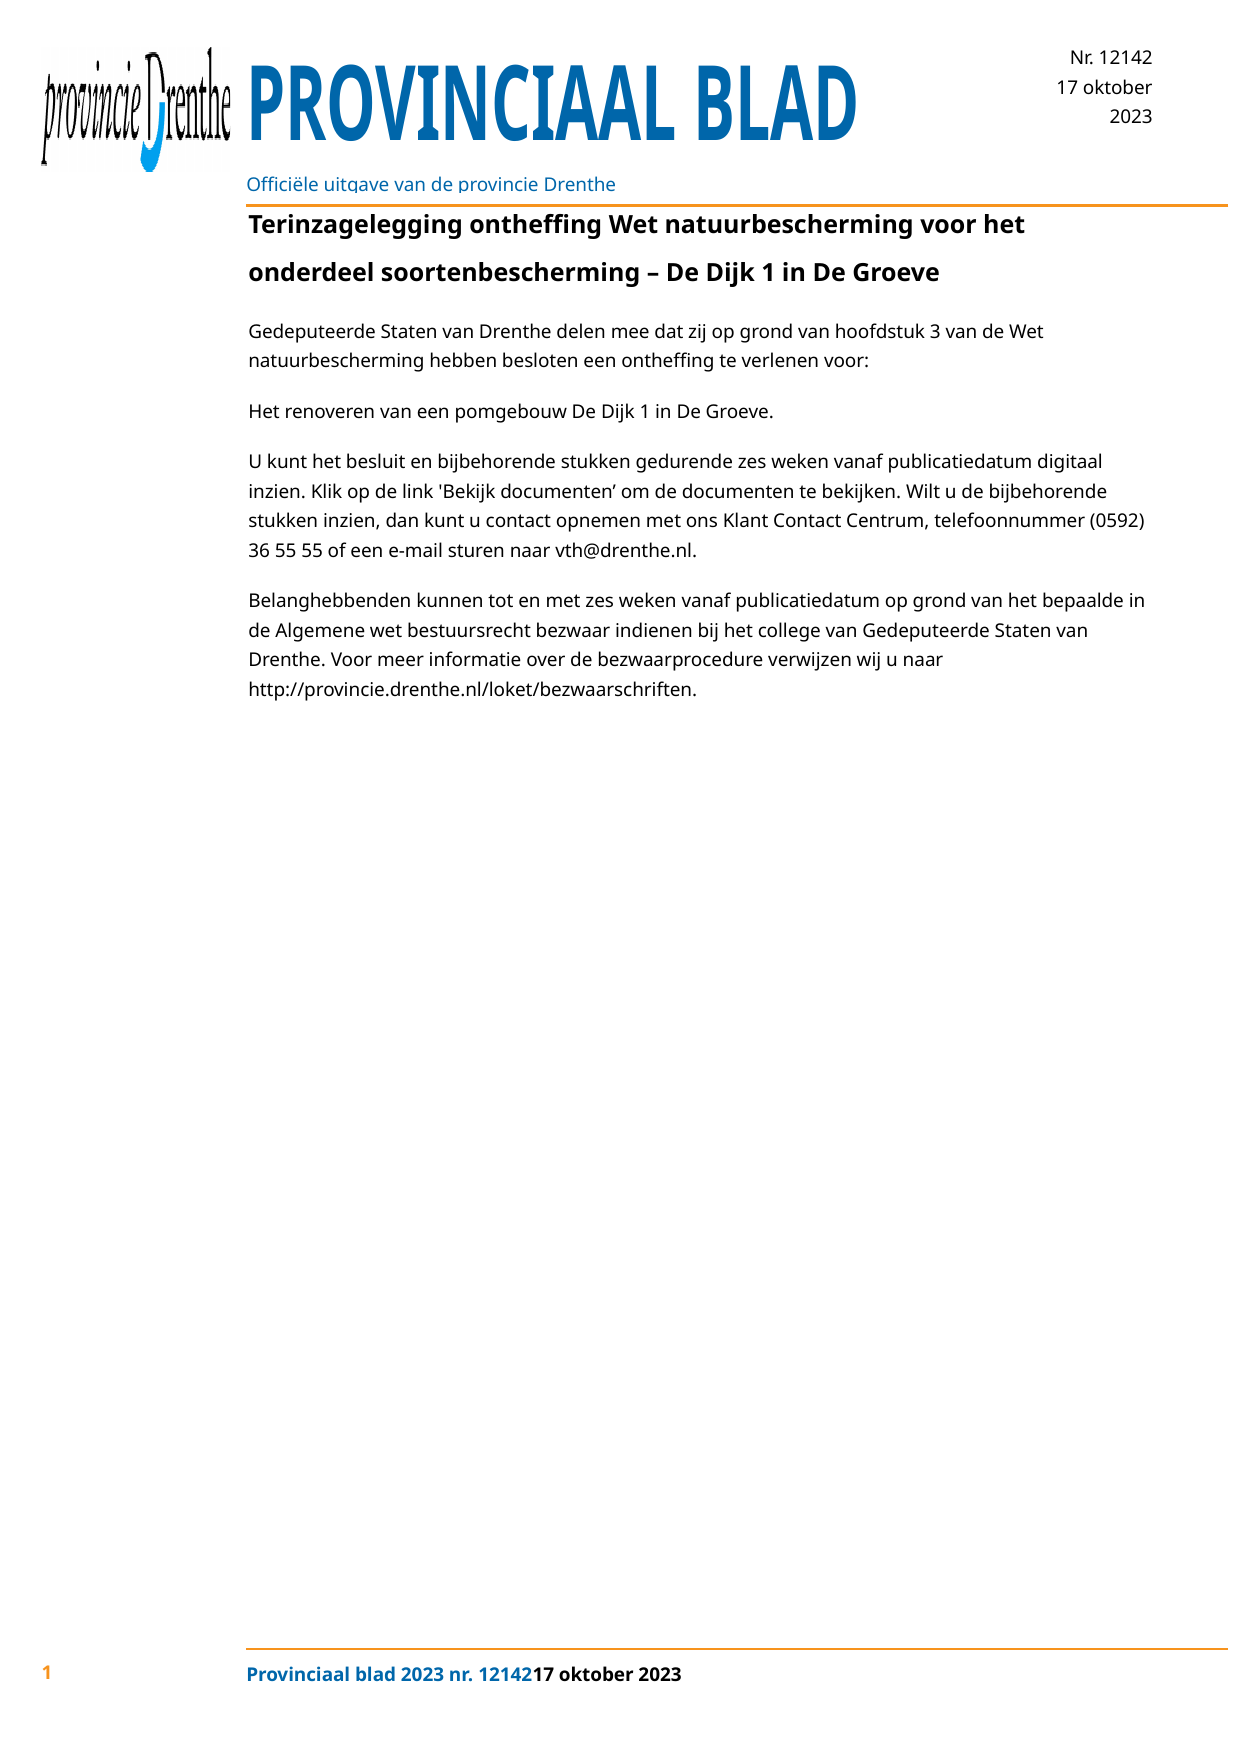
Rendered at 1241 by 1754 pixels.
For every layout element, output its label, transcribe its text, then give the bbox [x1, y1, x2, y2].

picture [41, 47, 231, 172]
text Het renoveren van een pomgebouw De Dijk 1 in De Groeve. [248, 398, 1152, 424]
text Terinzagelegging ontheffing Wet natuurbescherming voor het onderdeel soortenbescherming – De Dijk 1 in De Groeve [248, 207, 1152, 288]
text Belanghebbenden kunnen tot en met zes weken vanaf publicatiedatum op grond van het bepaalde in de Algemene wet bestuursrecht bezwaar indienen bij het college van Gedeputeerde Staten van Drenthe. Voor meer informatie over de bezwaarprocedure verwijzen wij u naar http://provincie.drenthe.nl/loket/bezwaarschriften. [248, 587, 1152, 702]
text Gedeputeerde Staten van Drenthe delen mee dat zij op grond van hoofdstuk 3 van de Wet natuurbescherming hebben besloten een ontheffing te verlenen voor: [248, 318, 1152, 373]
text U kunt het besluit en bijbehorende stukken gedurende zes weken vanaf publicatiedatum digitaal inzien. Klik op de link 'Bekijk documenten’ om de documenten te bekijken. Wilt u de bijbehorende stukken inzien, dan kunt u contact opnemen met ons Klant Contact Centrum, telefoonnummer (0592) 36 55 55 of een e-mail sturen naar vth@drenthe.nl. [248, 448, 1152, 563]
